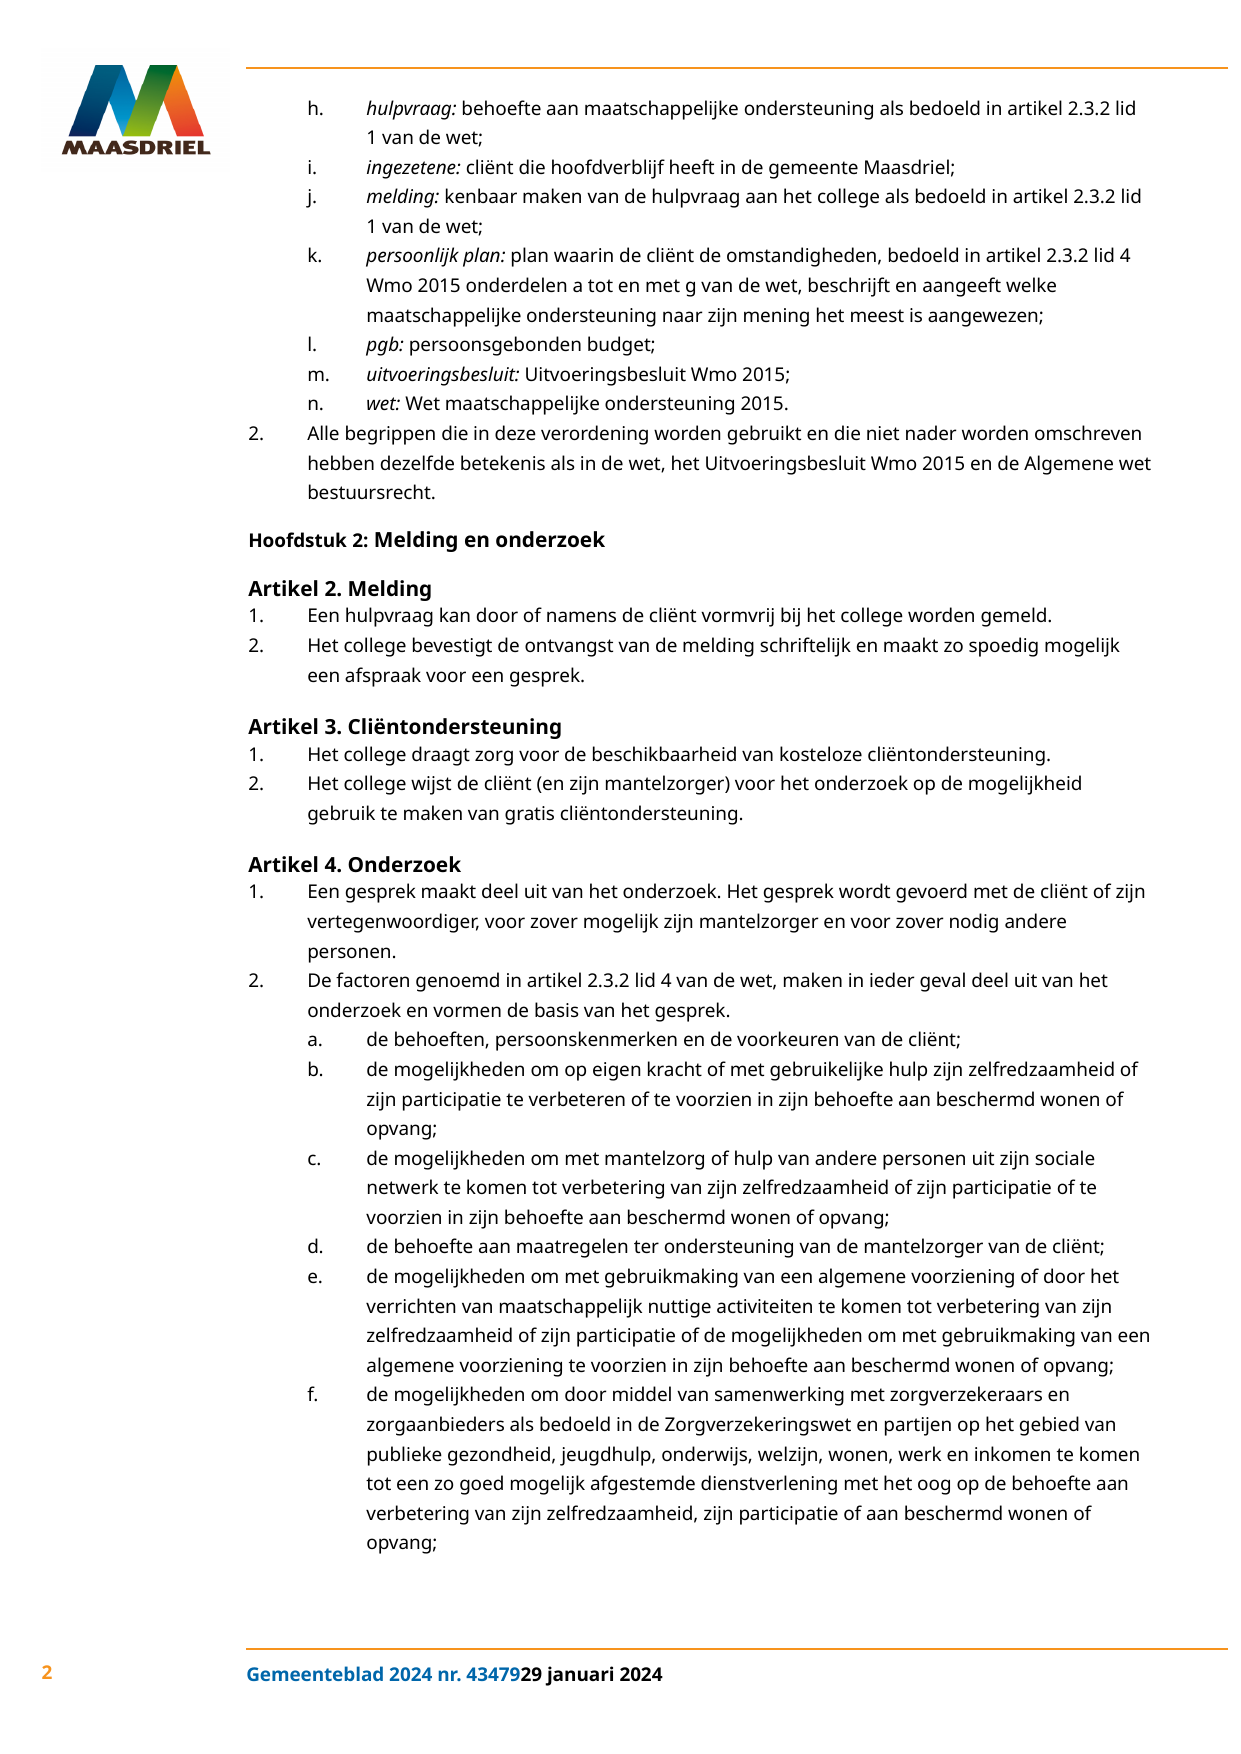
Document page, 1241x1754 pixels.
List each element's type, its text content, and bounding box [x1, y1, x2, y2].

list wet: Wet maatschappelijke ondersteuning 2015. [307, 391, 1152, 416]
list ingezetene: cliënt die hoofdverblijf heeft in de gemeente Maasdriel; [307, 154, 1152, 180]
list Het college wijst de cliënt (en zijn mantelzorger) voor het onderzoek op de mogelijkheid gebruik te maken van gratis cliëntondersteuning. [248, 770, 1152, 826]
list Het college draagt zorg voor de beschikbaarheid van kosteloze cliëntondersteuning. [248, 741, 1152, 766]
list Een gesprek maakt deel uit van het onderzoek. Het gesprek wordt gevoerd met de cliënt of zijn vertegenwoordiger, voor zover mogelijk zijn mantelzorger en voor zover nodig andere personen. [248, 879, 1152, 964]
text Artikel 3. Cliëntondersteuning [248, 712, 1152, 741]
list hulpvraag: behoefte aan maatschappelijke ondersteuning als bedoeld in artikel 2.3.2 lid 1 van de wet; [307, 95, 1152, 150]
text Artikel 2. Melding [248, 574, 1152, 603]
list de mogelijkheden om door middel van samenwerking met zorgverzekeraars en zorgaanbieders als bedoeld in de Zorgverzekeringswet en partijen op het gebied van publieke gezondheid, jeugdhulp, onderwijs, welzijn, wonen, werk en inkomen te komen tot een zo goed mogelijk afgestemde dienstverlening met het oog op de behoefte aan verbetering van zijn zelfredzaamheid, zijn participatie of aan beschermd wonen of opvang; [307, 1382, 1152, 1555]
list uitvoeringsbesluit: Uitvoeringsbesluit Wmo 2015; [307, 361, 1152, 387]
list Alle begrippen die in deze verordening worden gebruikt en die niet nader worden omschreven hebben dezelfde betekenis als in de wet, het Uitvoeringsbesluit Wmo 2015 en de Algemene wet bestuursrecht. [248, 420, 1152, 505]
picture [41, 47, 231, 172]
list de mogelijkheden om met gebruikmaking van een algemene voorziening of door het verrichten van maatschappelijk nuttige activiteiten te komen tot verbetering van zijn zelfredzaamheid of zijn participatie of de mogelijkheden om met gebruikmaking van een algemene voorziening te voorzien in zijn behoefte aan beschermd wonen of opvang; [307, 1263, 1152, 1378]
list de behoeften, persoonskenmerken en de voorkeuren van de cliënt; [307, 1027, 1152, 1052]
list De factoren genoemd in artikel 2.3.2 lid 4 van de wet, maken in ieder geval deel uit van het onderzoek en vormen de basis van het gesprek. [248, 967, 1152, 1023]
list Het college bevestigt de ontvangst van de melding schriftelijk en maakt zo spoedig mogelijk een afspraak voor een gesprek. [248, 632, 1152, 688]
list de mogelijkheden om op eigen kracht of met gebruikelijke hulp zijn zelfredzaamheid of zijn participatie te verbeteren of te voorzien in zijn behoefte aan beschermd wonen of opvang; [307, 1056, 1152, 1141]
list persoonlijk plan: plan waarin de cliënt de omstandigheden, bedoeld in artikel 2.3.2 lid 4 Wmo 2015 onderdelen a tot en met g van de wet, beschrijft en aangeeft welke maatschappelijke ondersteuning naar zijn mening het meest is aangewezen; [307, 243, 1152, 328]
list Een hulpvraag kan door of namens de cliënt vormvrij bij het college worden gemeld. [248, 603, 1152, 628]
text Artikel 4. Onderzoek [248, 850, 1152, 879]
list de mogelijkheden om met mantelzorg of hulp van andere personen uit zijn sociale netwerk te komen tot verbetering van zijn zelfredzaamheid of zijn participatie of te voorzien in zijn behoefte aan beschermd wonen of opvang; [307, 1145, 1152, 1230]
text Hoofdstuk 2: Melding en onderzoek [248, 525, 1152, 553]
list pgb: persoonsgebonden budget; [307, 331, 1152, 357]
list melding: kenbaar maken van de hulpvraag aan het college als bedoeld in artikel 2.3.2 lid 1 van de wet; [307, 183, 1152, 239]
list de behoefte aan maatregelen ter ondersteuning van de mantelzorger van de cliënt; [307, 1234, 1152, 1259]
